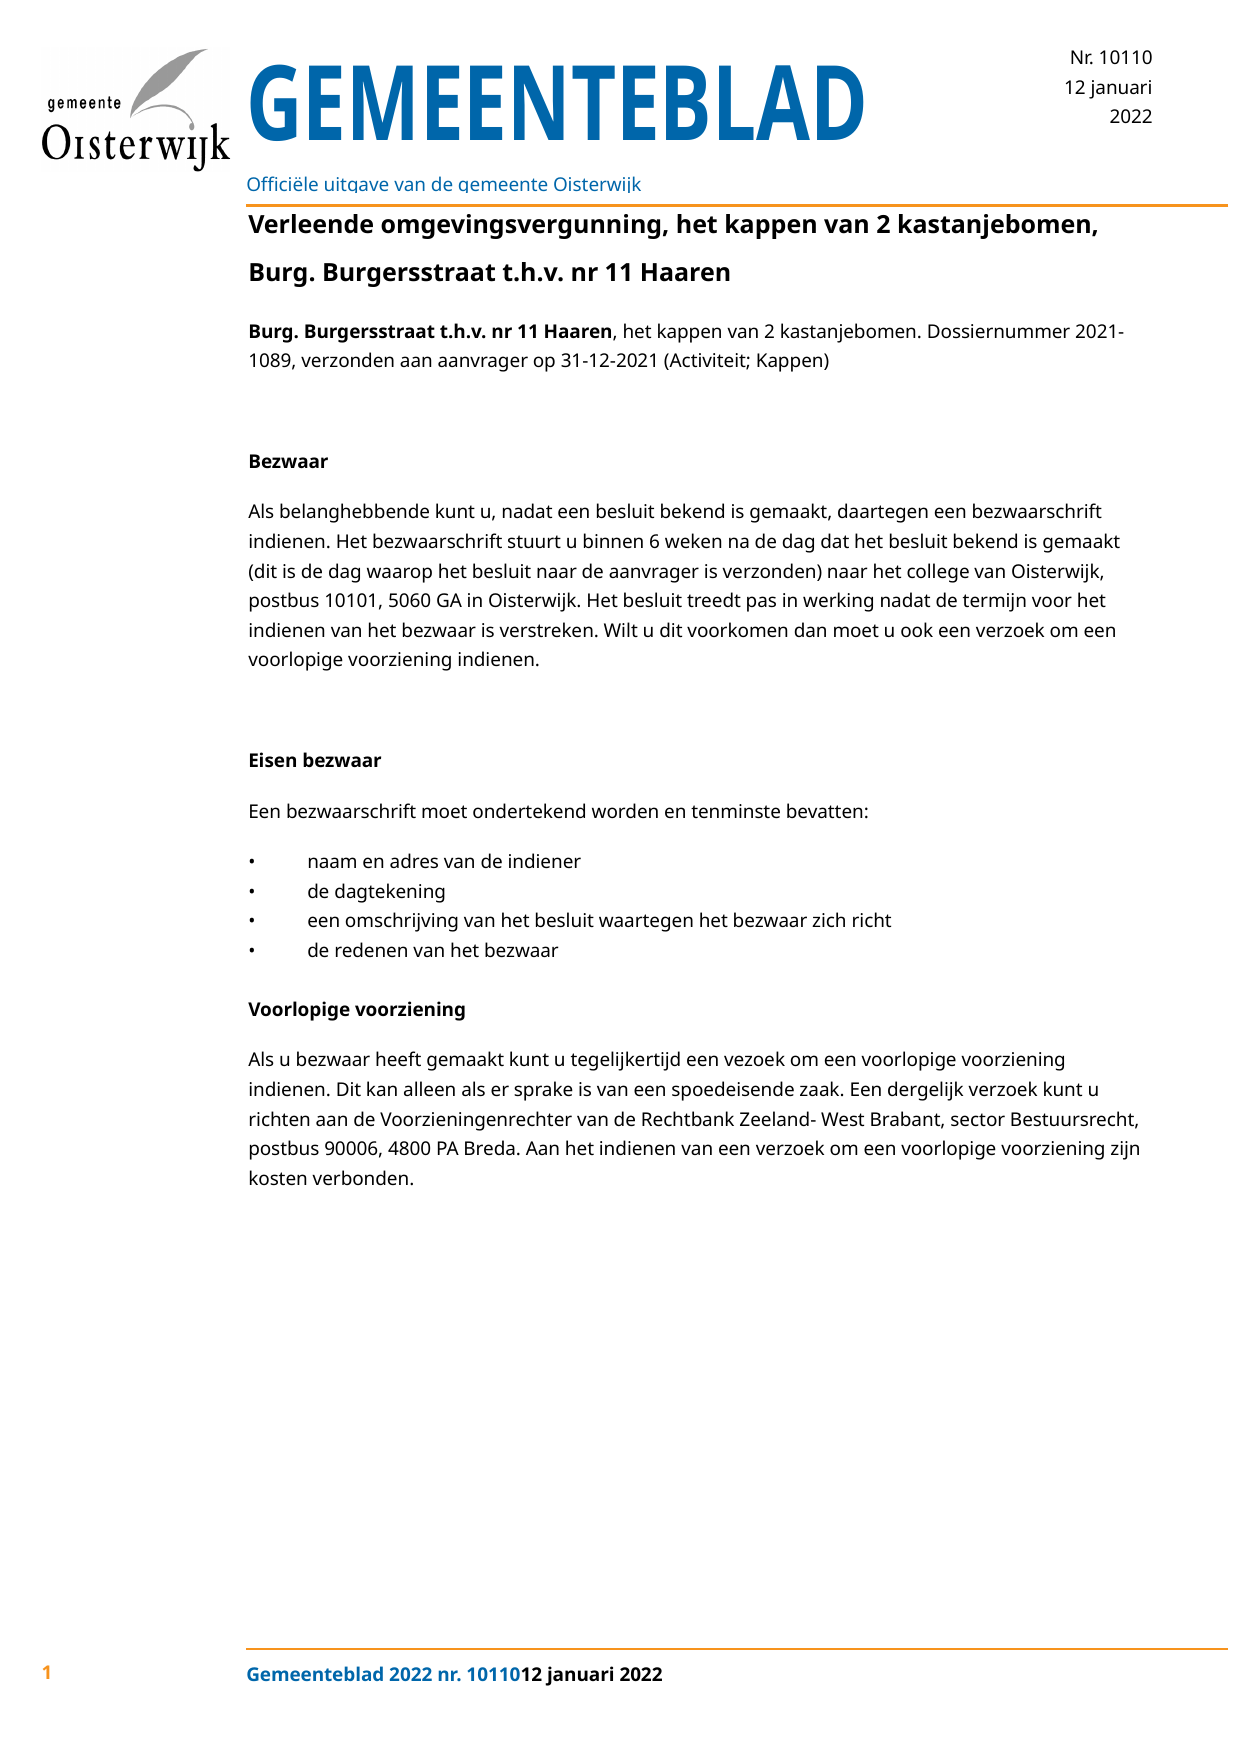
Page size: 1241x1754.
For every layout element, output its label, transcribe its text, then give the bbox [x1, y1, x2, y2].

text Eisen bezwaar [248, 747, 1152, 773]
text Voorlopige voorziening [248, 996, 1152, 1022]
text Een bezwaarschrift moet ondertekend worden en tenminste bevatten: [248, 798, 1152, 824]
list de dagtekening [248, 878, 1152, 904]
list de redenen van het bezwaar [248, 937, 1152, 963]
list naam en adres van de indiener [248, 848, 1152, 874]
text Als belanghebbende kunt u, nadat een besluit bekend is gemaakt, daartegen een bezwaarschrift indienen. Het bezwaarschrift stuurt u binnen 6 weken na de dag dat het besluit bekend is gemaakt (dit is de dag waarop het besluit naar de aanvrager is verzonden) naar het college van Oisterwijk, postbus 10101, 5060 GA in Oisterwijk. Het besluit treedt pas in werking nadat de termijn voor het indienen van het bezwaar is verstreken. Wilt u dit voorkomen dan moet u ook een verzoek om een voorlopige voorziening indienen. [248, 499, 1152, 672]
list een omschrijving van het besluit waartegen het bezwaar zich richt [248, 907, 1152, 933]
text Bezwaar [248, 448, 1152, 474]
text Burg. Burgersstraat t.h.v. nr 11 Haaren, het kappen van 2 kastanjebomen. Dossiernummer 2021-1089, verzonden aan aanvrager op 31-12-2021 (Activiteit; Kappen) [248, 318, 1152, 373]
picture [41, 47, 231, 172]
text Als u bezwaar heeft gemaakt kunt u tegelijkertijd een vezoek om een voorlopige voorziening indienen. Dit kan alleen als er sprake is van een spoedeisende zaak. Een dergelijk verzoek kunt u richten aan de Voorzieningenrechter van de Rechtbank Zeeland- West Brabant, sector Bestuursrecht, postbus 90006, 4800 PA Breda. Aan het indienen van een verzoek om een voorlopige voorziening zijn kosten verbonden. [248, 1047, 1152, 1191]
text Verleende omgevingsvergunning, het kappen van 2 kastanjebomen, Burg. Burgersstraat t.h.v. nr 11 Haaren [248, 207, 1152, 288]
